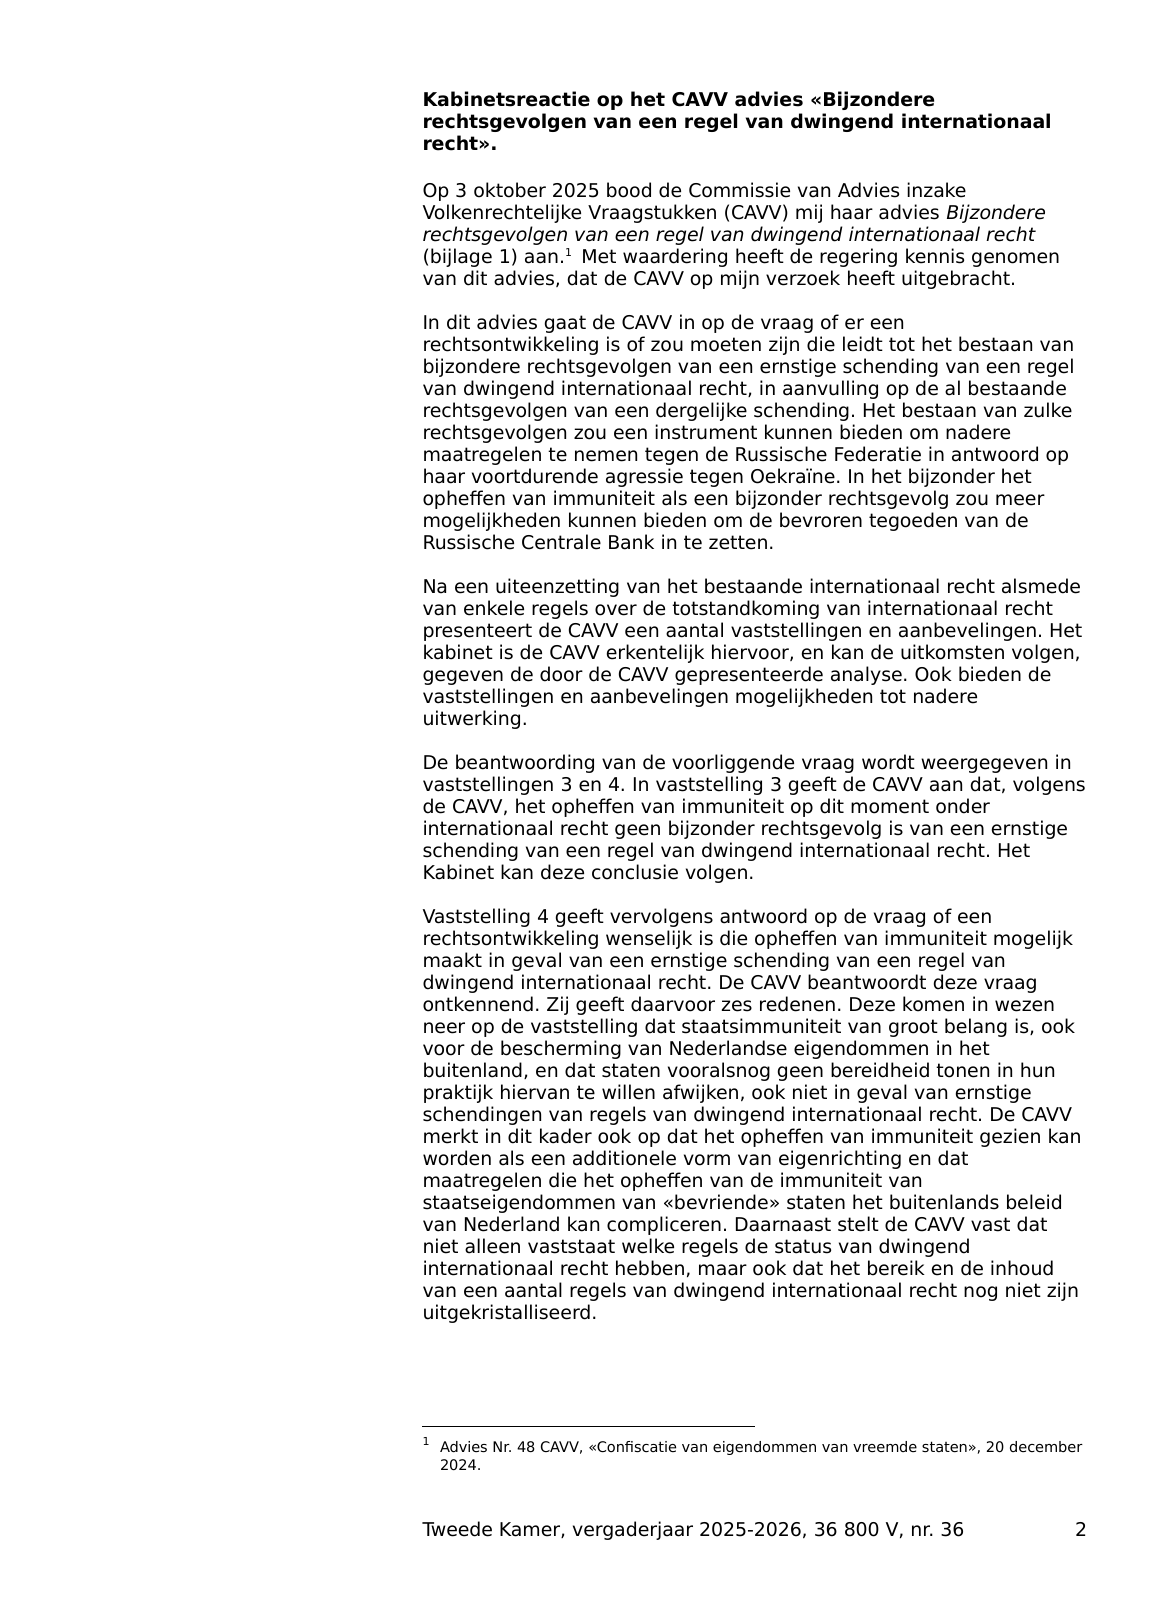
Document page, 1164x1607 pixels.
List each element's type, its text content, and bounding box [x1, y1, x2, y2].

subtitle Kabinetsreactie op het CAVV advies «Bijzondere rechtsgevolgen van een regel van dwingend internationaal recht». [422, 89, 1087, 155]
text Op 3 oktober 2025 bood de Commissie van Advies inzake Volkenrechtelijke Vraagstukken (CAVV) mij haar advies Bijzondere rechtsgevolgen van een regel van dwingend internationaal recht (bijlage 1) aan. Met waardering heeft de regering kennis genomen van dit advies, dat de CAVV op mijn verzoek heeft uitgebracht. [422, 180, 1087, 290]
text Advies Nr. 48 CAVV, «Confiscatie van eigendommen van vreemde staten», 20 december 2024. [422, 1435, 1087, 1474]
text Na een uiteenzetting van het bestaande internationaal recht alsmede van enkele regels over de totstandkoming van internationaal recht presenteert de CAVV een aantal vaststellingen en aanbevelingen. Het kabinet is de CAVV erkentelijk hiervoor, en kan de uitkomsten volgen, gegeven de door de CAVV gepresenteerde analyse. Ook bieden de vaststellingen en aanbevelingen mogelijkheden tot nadere uitwerking. [422, 576, 1087, 730]
text In dit advies gaat de CAVV in op de vraag of er een rechtsontwikkeling is of zou moeten zijn die leidt tot het bestaan van bijzondere rechtsgevolgen van een ernstige schending van een regel van dwingend internationaal recht, in aanvulling op de al bestaande rechtsgevolgen van een dergelijke schending. Het bestaan van zulke rechtsgevolgen zou een instrument kunnen bieden om nadere maatregelen te nemen tegen de Russische Federatie in antwoord op haar voortdurende agressie tegen Oekraïne. In het bijzonder het opheffen van immuniteit als een bijzonder rechtsgevolg zou meer mogelijkheden kunnen bieden om de bevroren tegoeden van de Russische Centrale Bank in te zetten. [422, 312, 1087, 554]
text De beantwoording van de voorliggende vraag wordt weergegeven in vaststellingen 3 en 4. In vaststelling 3 geeft de CAVV aan dat, volgens de CAVV, het opheffen van immuniteit op dit moment onder internationaal recht geen bijzonder rechtsgevolg is van een ernstige schending van een regel van dwingend internationaal recht. Het Kabinet kan deze conclusie volgen. [422, 752, 1087, 884]
text Vaststelling 4 geeft vervolgens antwoord op de vraag of een rechtsontwikkeling wenselijk is die opheffen van immuniteit mogelijk maakt in geval van een ernstige schending van een regel van dwingend internationaal recht. De CAVV beantwoordt deze vraag ontkennend. Zij geeft daarvoor zes redenen. Deze komen in wezen neer op de vaststelling dat staatsimmuniteit van groot belang is, ook voor de bescherming van Nederlandse eigendommen in het buitenland, en dat staten vooralsnog geen bereidheid tonen in hun praktijk hiervan te willen afwijken, ook niet in geval van ernstige schendingen van regels van dwingend internationaal recht. De CAVV merkt in dit kader ook op dat het opheffen van immuniteit gezien kan worden als een additionele vorm van eigenrichting en dat maatregelen die het opheffen van de immuniteit van staatseigendommen van «bevriende» staten het buitenlands beleid van Nederland kan compliceren. Daarnaast stelt de CAVV vast dat niet alleen vaststaat welke regels de status van dwingend internationaal recht hebben, maar ook dat het bereik en de inhoud van een aantal regels van dwingend internationaal recht nog niet zijn uitgekristalliseerd. [422, 906, 1087, 1324]
